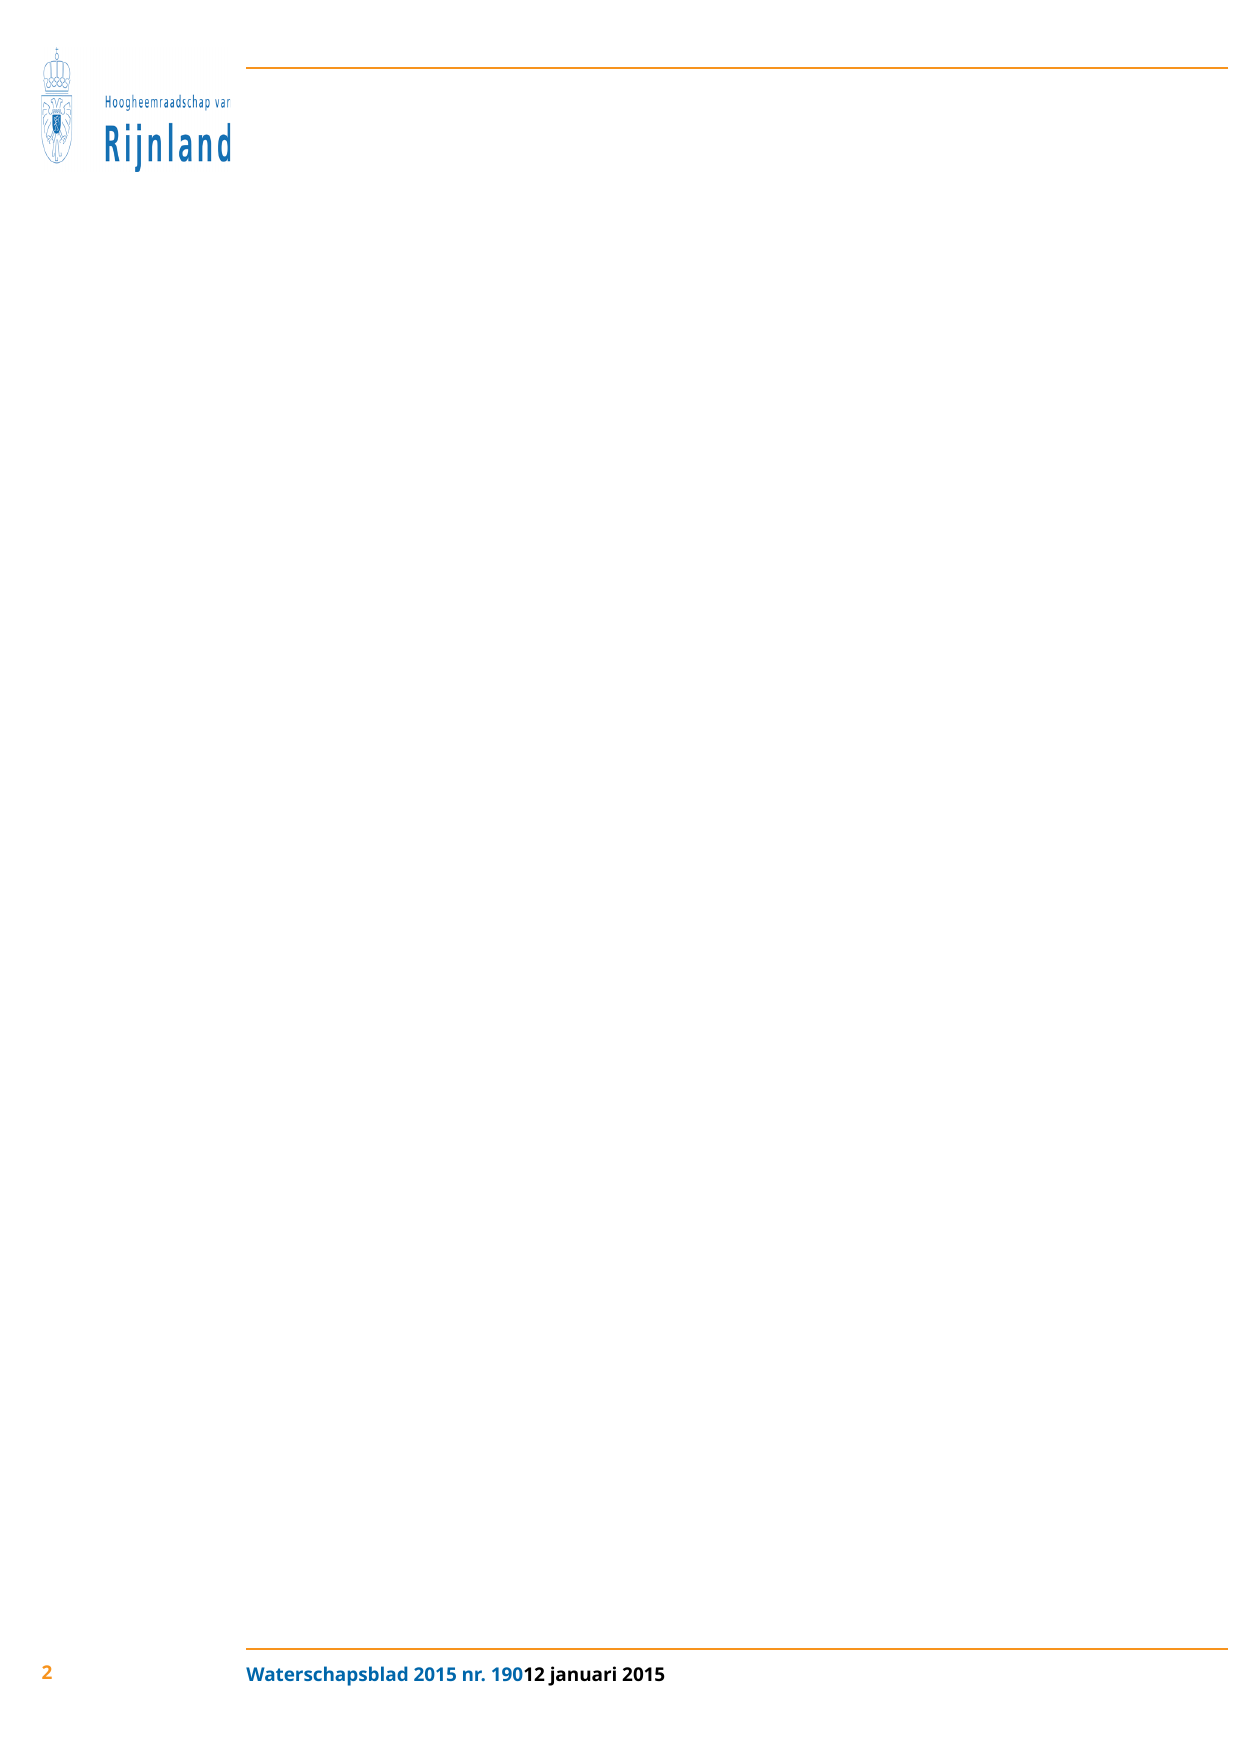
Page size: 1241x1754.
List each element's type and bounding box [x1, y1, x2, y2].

picture [41, 47, 231, 172]
